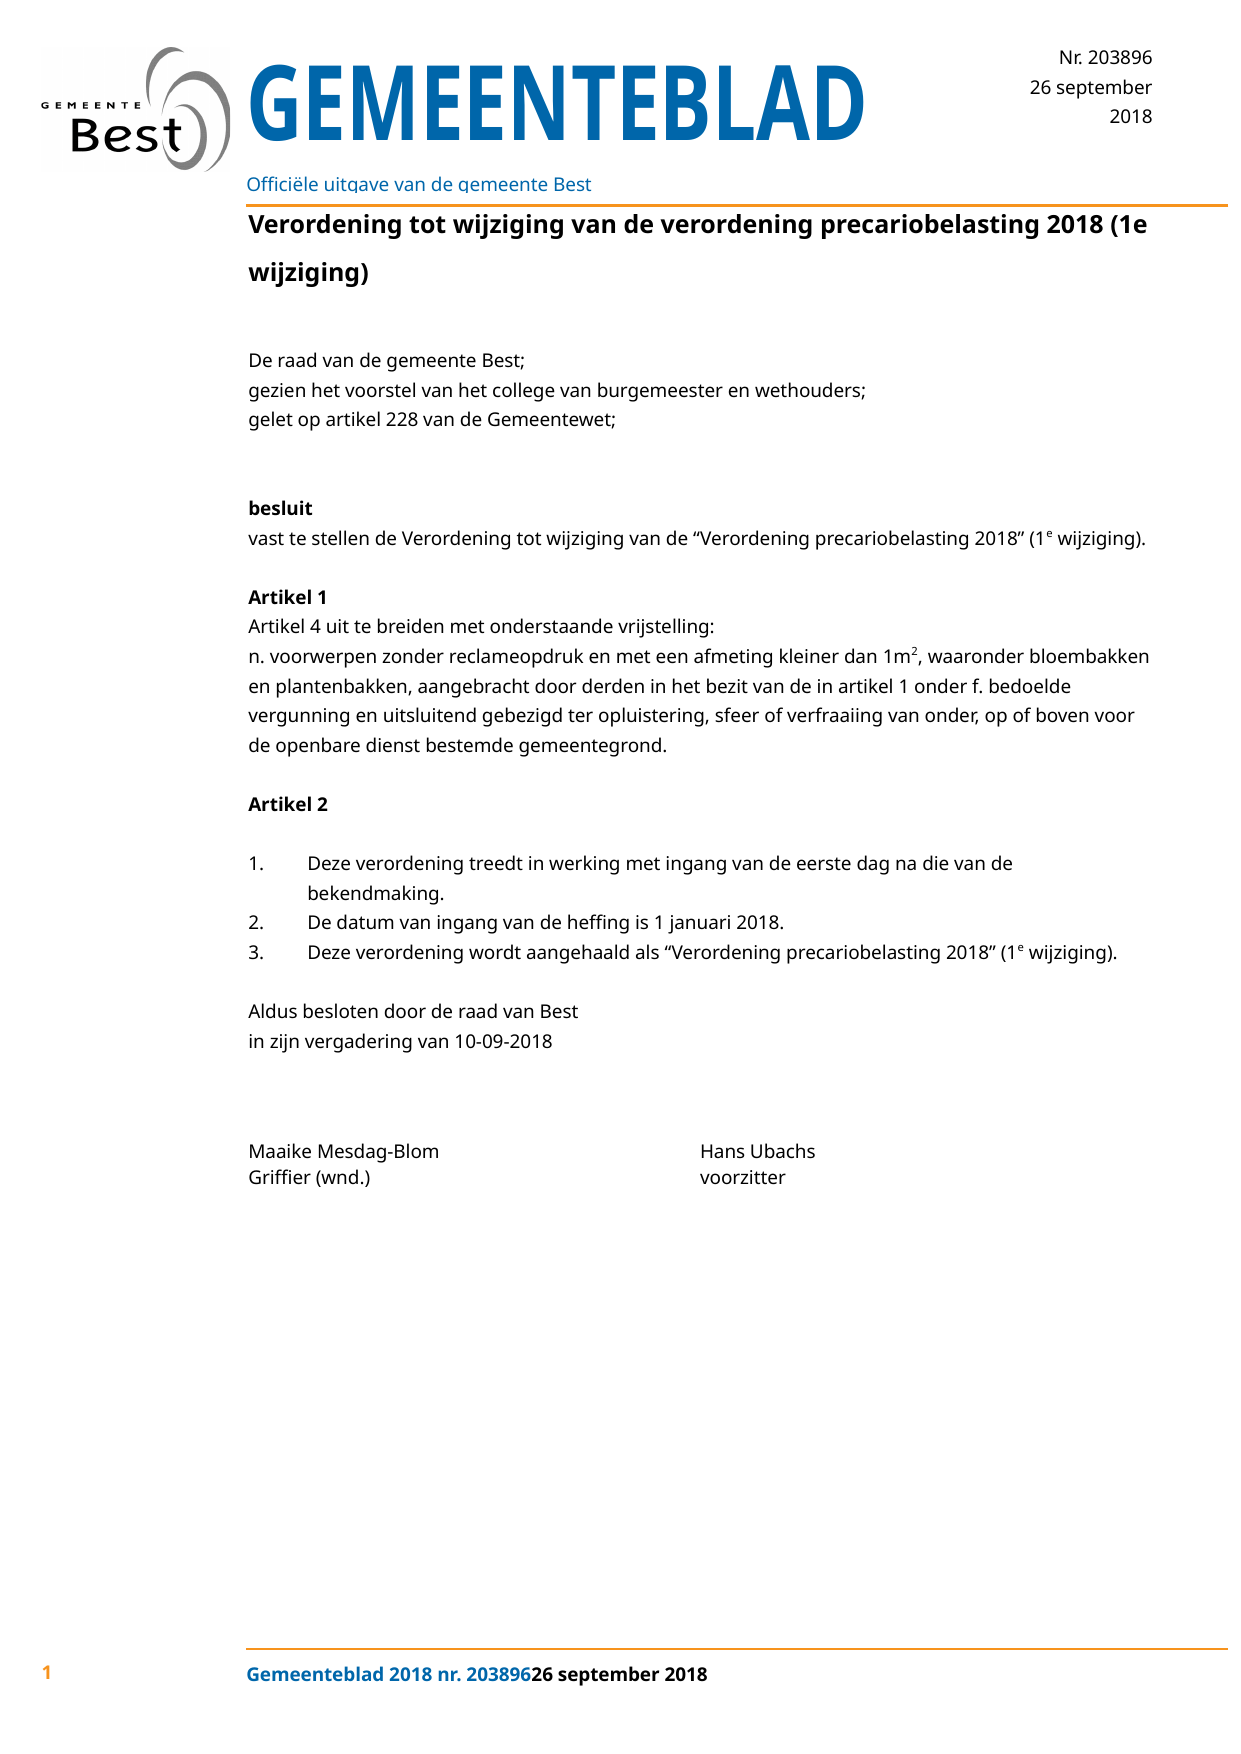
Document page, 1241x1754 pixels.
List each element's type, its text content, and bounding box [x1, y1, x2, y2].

list De datum van ingang van de heffing is 1 januari 2018. [248, 909, 1152, 935]
table_cell Hans Ubachs [700, 1139, 1152, 1164]
text Aldus besloten door de raad van Best [248, 998, 1152, 1024]
list Deze verordening treedt in werking met ingang van de eerste dag na die van de bekendmaking. [248, 850, 1152, 906]
text vast te stellen de Verordening tot wijziging van de “Verordening precariobelasting 2018” (1e wijziging). [248, 525, 1152, 551]
text n. voorwerpen zonder reclameopdruk en met een afmeting kleiner dan 1m2, waaronder bloembakken en plantenbakken, aangebracht door derden in het bezit van de in artikel 1 onder f. bedoelde vergunning en uitsluitend gebezigd ter opluistering, sfeer of verfraaiing van onder, op of boven voor de openbare dienst bestemde gemeentegrond. [248, 643, 1152, 758]
text besluit [248, 495, 1152, 521]
table_header [700, 1113, 1152, 1139]
text Verordening tot wijziging van de verordening precariobelasting 2018 (1e wijziging) [248, 207, 1152, 288]
text gezien het voorstel van het college van burgemeester en wethouders; [248, 377, 1152, 403]
table_cell Griffier (wnd.) [248, 1164, 700, 1190]
picture [41, 47, 231, 172]
text Artikel 4 uit te breiden met onderstaande vrijstelling: [248, 614, 1152, 639]
text gelet op artikel 228 van de Gemeentewet; [248, 407, 1152, 432]
list Deze verordening wordt aangehaald als “Verordening precariobelasting 2018” (1e wijziging). [248, 939, 1152, 965]
text in zijn vergadering van 10-09-2018 [248, 1028, 1152, 1054]
text De raad van de gemeente Best; [248, 347, 1152, 373]
text Artikel 1 [248, 584, 1152, 610]
table_header [248, 1113, 700, 1139]
text Artikel 2 [248, 791, 1152, 817]
table_cell Maaike Mesdag-Blom [248, 1139, 700, 1164]
table_cell voorzitter [700, 1164, 1152, 1190]
